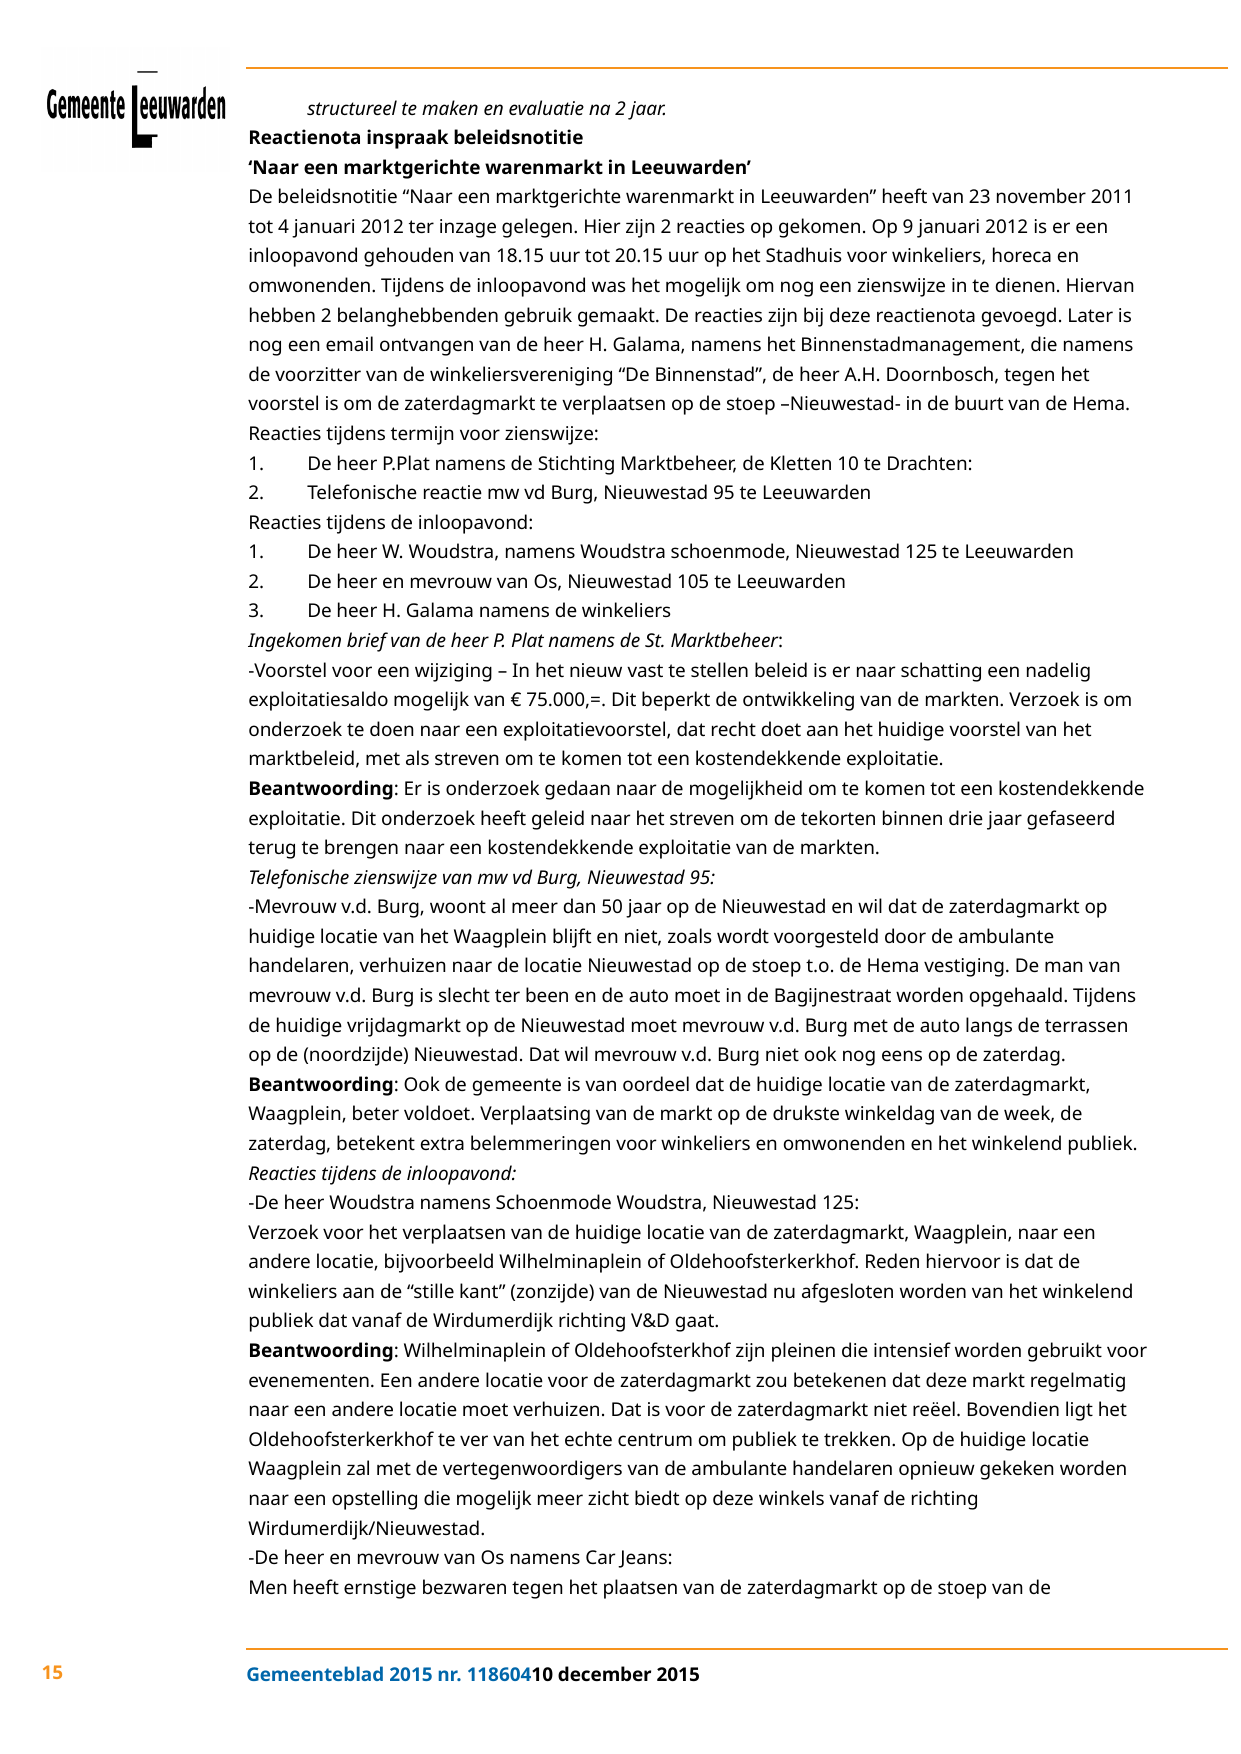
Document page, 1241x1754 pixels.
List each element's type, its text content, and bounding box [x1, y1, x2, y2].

list De heer P.Plat namens de Stichting Marktbeheer, de Kletten 10 te Drachten: [248, 450, 1152, 476]
text Reactienota inspraak beleidsnotitie [248, 124, 1152, 150]
text Ingekomen brief van de heer P. Plat namens de St. Marktbeheer: [248, 627, 1152, 653]
text -Voorstel voor een wijziging – In het nieuw vast te stellen beleid is er naar schatting een nadelig exploitatiesaldo mogelijk van € 75.000,=. Dit beperkt de ontwikkeling van de markten. Verzoek is om onderzoek te doen naar een exploitatievoorstel, dat recht doet aan het huidige voorstel van het marktbeleid, met als streven om te komen tot een kostendekkende exploitatie. [248, 657, 1152, 771]
text Reacties tijdens de inloopavond: [248, 509, 1152, 535]
list structureel te maken en evaluatie na 2 jaar. [248, 95, 1152, 121]
text -De heer en mevrouw van Os namens Car Jeans: [248, 1544, 1152, 1570]
text Beantwoording: Er is onderzoek gedaan naar de mogelijkheid om te komen tot een kostendekkende exploitatie. Dit onderzoek heeft geleid naar het streven om de tekorten binnen drie jaar gefaseerd terug te brengen naar een kostendekkende exploitatie van de markten. [248, 775, 1152, 860]
text Telefonische zienswijze van mw vd Burg, Nieuwestad 95: [248, 864, 1152, 890]
list De heer W. Woudstra, namens Woudstra schoenmode, Nieuwestad 125 te Leeuwarden [248, 538, 1152, 564]
list De heer en mevrouw van Os, Nieuwestad 105 te Leeuwarden [248, 568, 1152, 594]
list Telefonische reactie mw vd Burg, Nieuwestad 95 te Leeuwarden [248, 479, 1152, 505]
text Men heeft ernstige bezwaren tegen het plaatsen van de zaterdagmarkt op de stoep van de [248, 1574, 1152, 1600]
text ‘Naar een marktgerichte warenmarkt in Leeuwarden’ [248, 154, 1152, 180]
text Beantwoording: Ook de gemeente is van oordeel dat de huidige locatie van de zaterdagmarkt, Waagplein, beter voldoet. Verplaatsing van de markt op de drukste winkeldag van de week, de zaterdag, betekent extra belemmeringen voor winkeliers en omwonenden en het winkelend publiek. [248, 1071, 1152, 1156]
list De heer H. Galama namens de winkeliers [248, 598, 1152, 623]
text Reacties tijdens de inloopavond: [248, 1160, 1152, 1186]
picture [41, 47, 231, 172]
text Reacties tijdens termijn voor zienswijze: [248, 420, 1152, 446]
text -Mevrouw v.d. Burg, woont al meer dan 50 jaar op de Nieuwestad en wil dat de zaterdagmarkt op huidige locatie van het Waagplein blijft en niet, zoals wordt voorgesteld door de ambulante handelaren, verhuizen naar de locatie Nieuwestad op de stoep t.o. de Hema vestiging. De man van mevrouw v.d. Burg is slecht ter been en de auto moet in de Bagijnestraat worden opgehaald. Tijdens de huidige vrijdagmarkt op de Nieuwestad moet mevrouw v.d. Burg met de auto langs de terrassen op de (noordzijde) Nieuwestad. Dat wil mevrouw v.d. Burg niet ook nog eens op de zaterdag. [248, 893, 1152, 1067]
text -De heer Woudstra namens Schoenmode Woudstra, Nieuwestad 125: [248, 1189, 1152, 1215]
text Beantwoording: Wilhelminaplein of Oldehoofsterkhof zijn pleinen die intensief worden gebruikt voor evenementen. Een andere locatie voor de zaterdagmarkt zou betekenen dat deze markt regelmatig naar een andere locatie moet verhuizen. Dat is voor de zaterdagmarkt niet reëel. Bovendien ligt het Oldehoofsterkerkhof te ver van het echte centrum om publiek te trekken. Op de huidige locatie Waagplein zal met de vertegenwoordigers van de ambulante handelaren opnieuw gekeken worden naar een opstelling die mogelijk meer zicht biedt op deze winkels vanaf de richting Wirdumerdijk/Nieuwestad. [248, 1337, 1152, 1541]
text Verzoek voor het verplaatsen van de huidige locatie van de zaterdagmarkt, Waagplein, naar een andere locatie, bijvoorbeeld Wilhelminaplein of Oldehoofsterkerkhof. Reden hiervoor is dat de winkeliers aan de “stille kant” (zonzijde) van de Nieuwestad nu afgesloten worden van het winkelend publiek dat vanaf de Wirdumerdijk richting V&D gaat. [248, 1219, 1152, 1333]
text De beleidsnotitie “Naar een marktgerichte warenmarkt in Leeuwarden” heeft van 23 november 2011 tot 4 januari 2012 ter inzage gelegen. Hier zijn 2 reacties op gekomen. Op 9 januari 2012 is er een inloopavond gehouden van 18.15 uur tot 20.15 uur op het Stadhuis voor winkeliers, horeca en omwonenden. Tijdens de inloopavond was het mogelijk om nog een zienswijze in te dienen. Hiervan hebben 2 belanghebbenden gebruik gemaakt. De reacties zijn bij deze reactienota gevoegd. Later is nog een email ontvangen van de heer H. Galama, namens het Binnenstadmanagement, die namens de voorzitter van de winkeliersvereniging “De Binnenstad”, de heer A.H. Doornbosch, tegen het voorstel is om de zaterdagmarkt te verplaatsen op de stoep –Nieuwestad- in de buurt van de Hema. [248, 183, 1152, 416]
